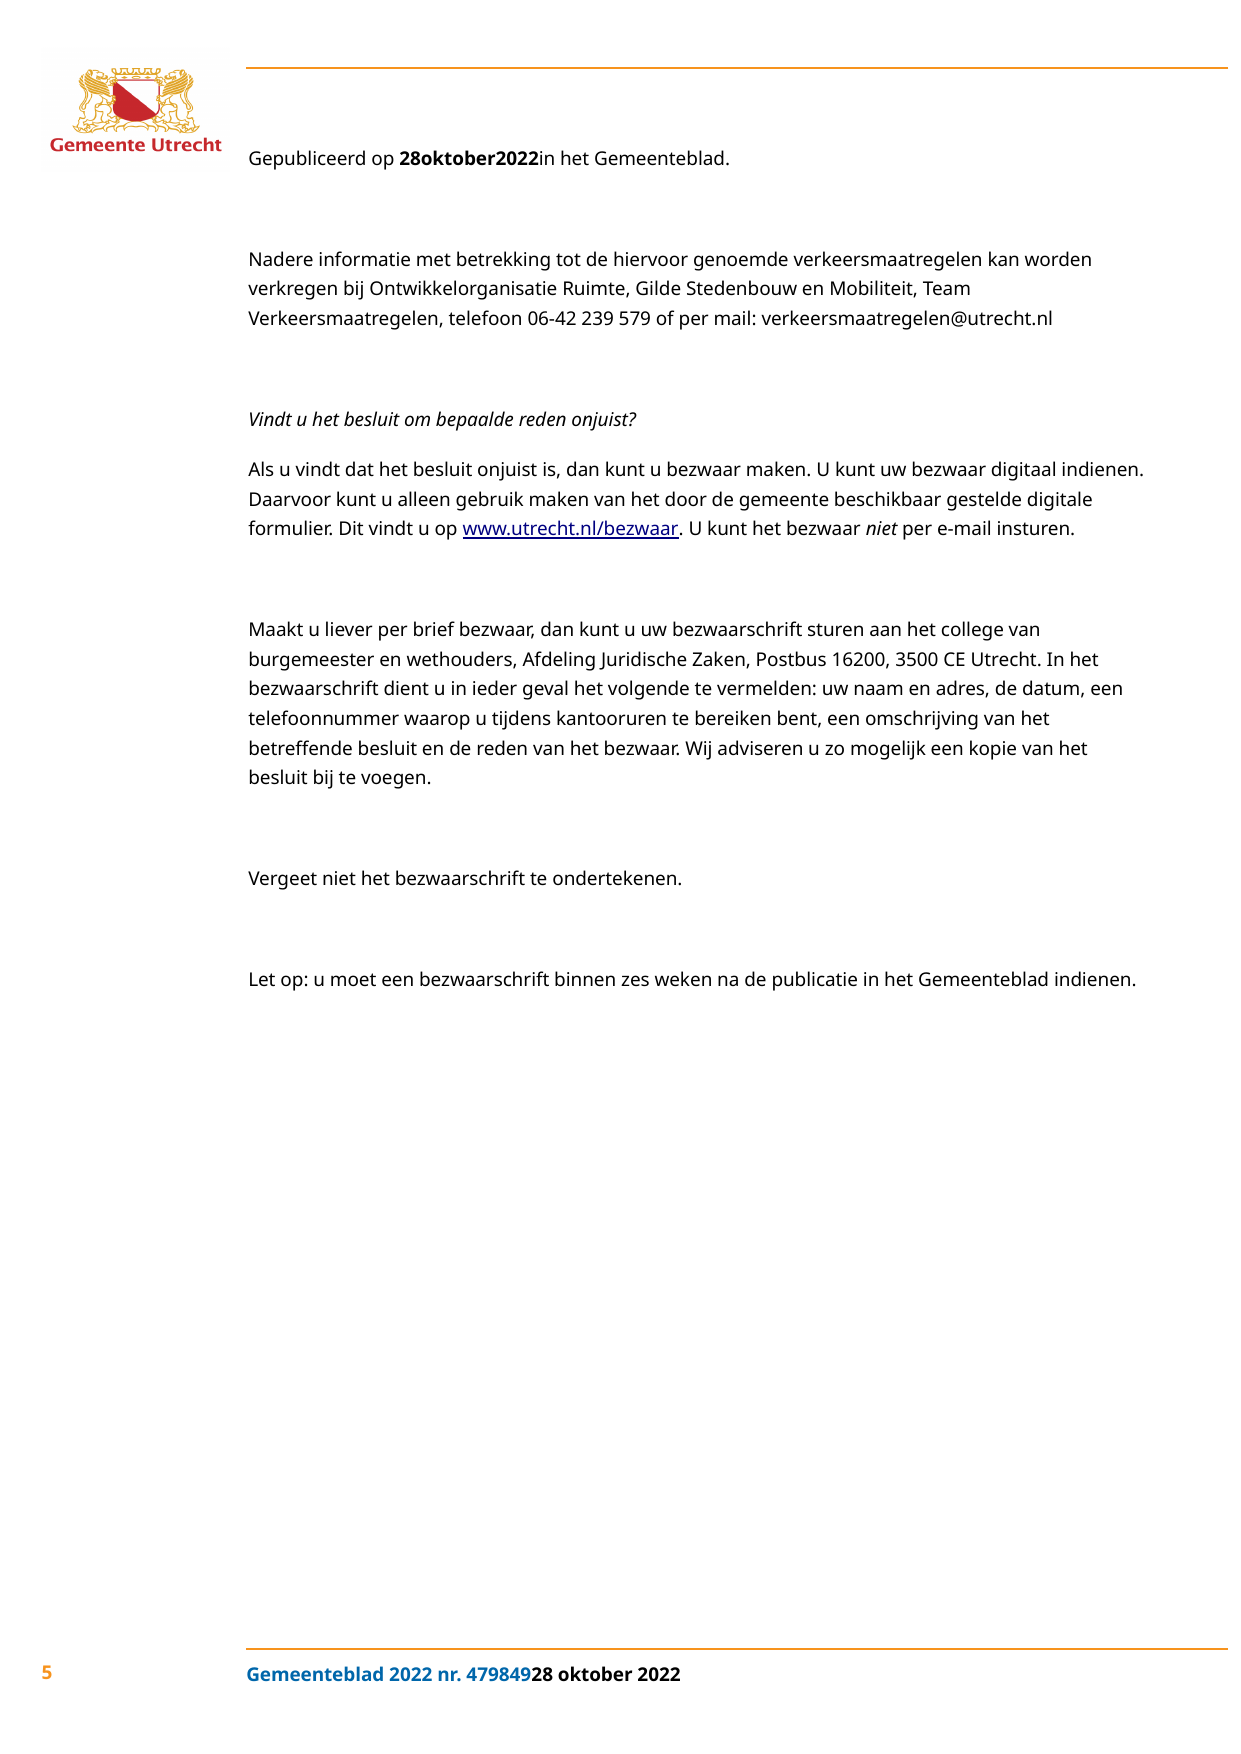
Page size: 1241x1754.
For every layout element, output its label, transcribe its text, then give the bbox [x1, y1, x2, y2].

text Let op: u moet een bezwaarschrift binnen zes weken na de publicatie in het Gemeenteblad indienen. [248, 966, 1152, 992]
text Gepubliceerd op 28oktober2022in het Gemeenteblad. [248, 145, 1152, 171]
text Vergeet niet het bezwaarschrift te ondertekenen. [248, 865, 1152, 891]
text Nadere informatie met betrekking tot de hiervoor genoemde verkeersmaatregelen kan worden verkregen bij Ontwikkelorganisatie Ruimte, Gilde Stedenbouw en Mobiliteit, Team Verkeersmaatregelen, telefoon 06-42 239 579 of per mail: verkeersmaatregelen@utrecht.nl [248, 246, 1152, 331]
text Als u vindt dat het besluit onjuist is, dan kunt u bezwaar maken. U kunt uw bezwaar digitaal indienen. Daarvoor kunt u alleen gebruik maken van het door de gemeente beschikbaar gestelde digitale formulier. Dit vindt u op www.utrecht.nl/bezwaar. U kunt het bezwaar niet per e-mail insturen. [248, 456, 1152, 541]
text Maakt u liever per brief bezwaar, dan kunt u uw bezwaarschrift sturen aan het college van burgemeester en wethouders, Afdeling Juridische Zaken, Postbus 16200, 3500 CE Utrecht. In het bezwaarschrift dient u in ieder geval het volgende te vermelden: uw naam en adres, de datum, een telefoonnummer waarop u tijdens kantooruren te bereiken bent, een omschrijving van het betreffende besluit en de reden van het bezwaar. Wij adviseren u zo mogelijk een kopie van het besluit bij te voegen. [248, 616, 1152, 790]
picture [41, 47, 231, 172]
text Vindt u het besluit om bepaalde reden onjuist? [248, 406, 1152, 432]
